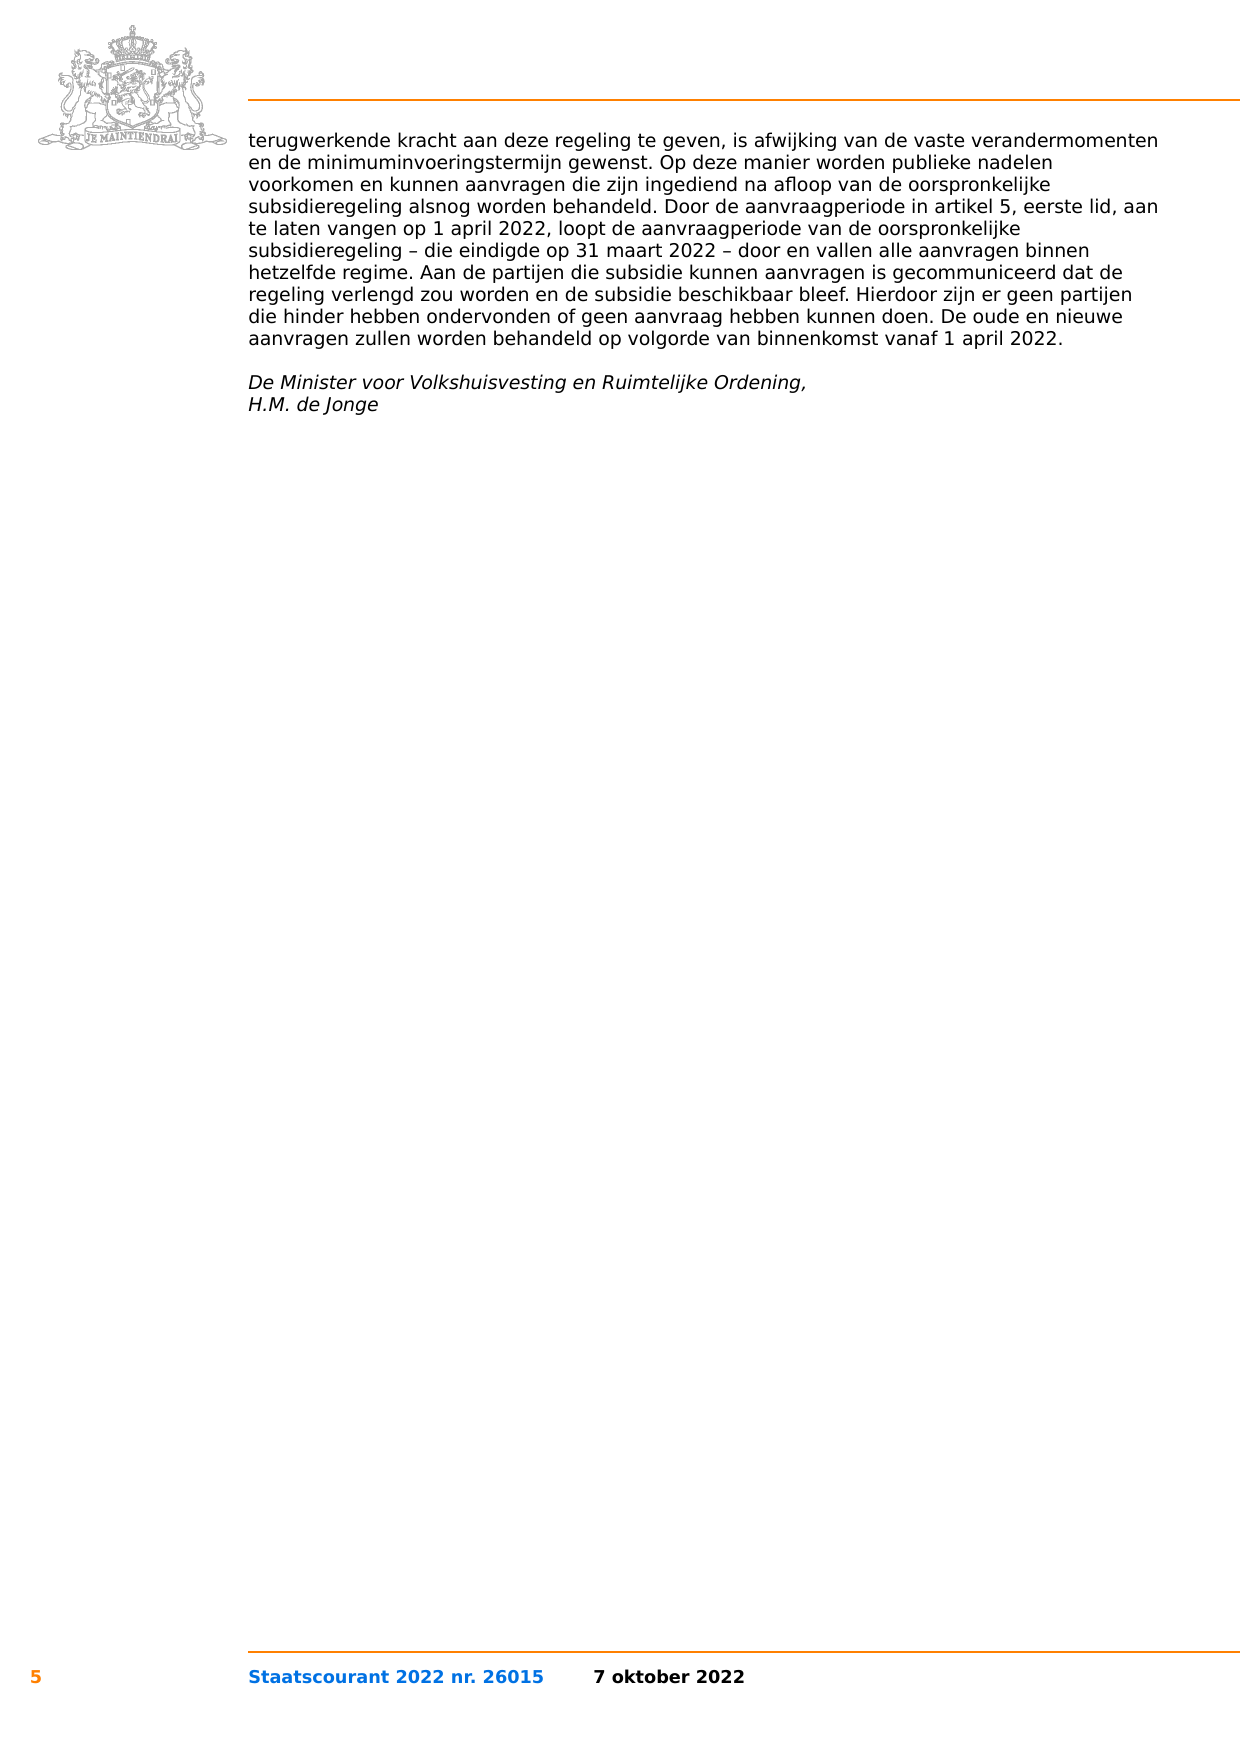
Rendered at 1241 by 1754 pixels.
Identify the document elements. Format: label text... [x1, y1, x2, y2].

text terugwerkende kracht aan deze regeling te geven, is afwijking van de vaste verandermomenten en de minimuminvoeringstermijn gewenst. Op deze manier worden publieke nadelen voorkomen en kunnen aanvragen die zijn ingediend na afloop van de oorspronkelijke subsidieregeling alsnog worden behandeld. Door de aanvraagperiode in artikel 5, eerste lid, aan te laten vangen op 1 april 2022, loopt de aanvraagperiode van de oorspronkelijke subsidieregeling – die eindigde op 31 maart 2022 – door en vallen alle aanvragen binnen hetzelfde regime. Aan de partijen die subsidie kunnen aanvragen is gecommuniceerd dat de regeling verlengd zou worden en de subsidie beschikbaar bleef. Hierdoor zijn er geen partijen die hinder hebben ondervonden of geen aanvraag hebben kunnen doen. De oude en nieuwe aanvragen zullen worden behandeld op volgorde van binnenkomst vanaf 1 april 2022. [248, 130, 1163, 350]
picture [38, 25, 227, 150]
text De Minister voor Volkshuisvesting en Ruimtelijke Ordening, H.M. de Jonge [248, 372, 1163, 416]
